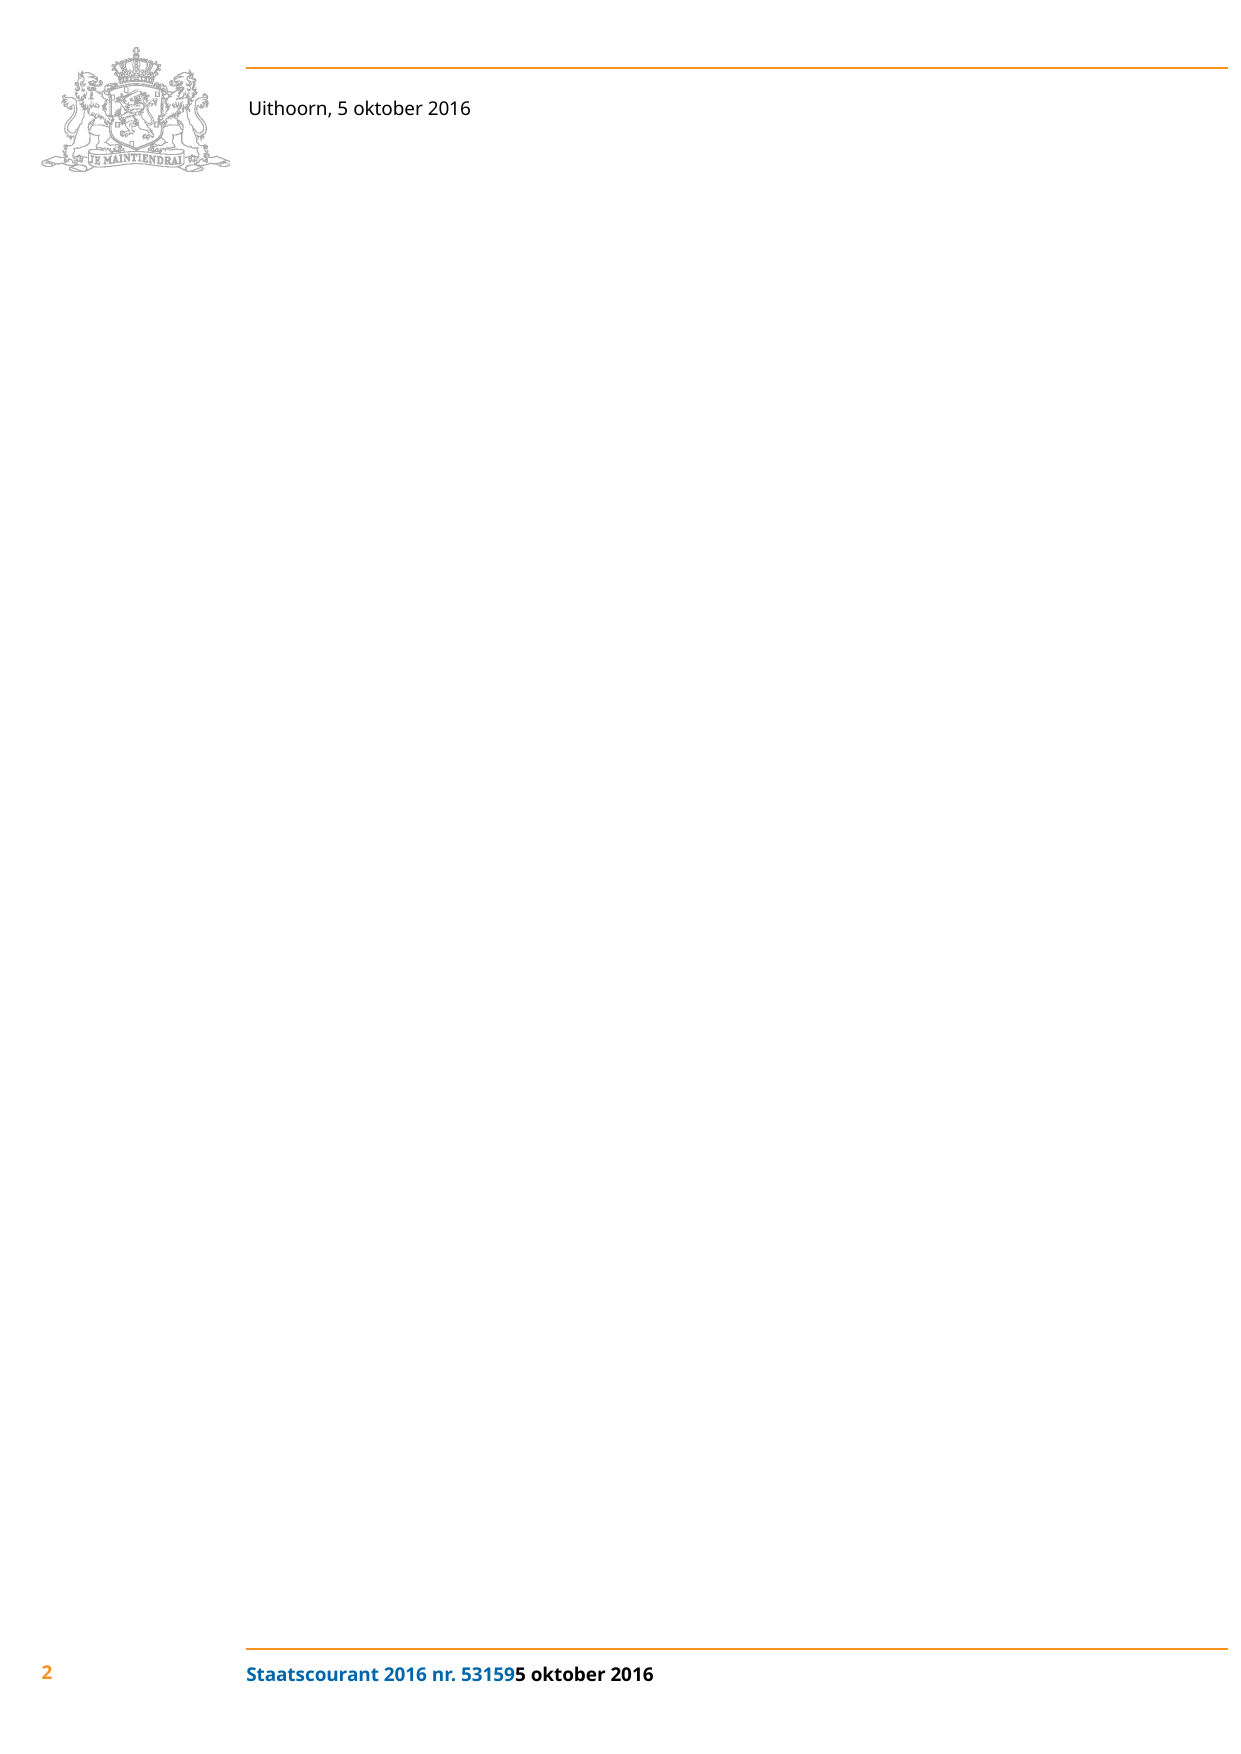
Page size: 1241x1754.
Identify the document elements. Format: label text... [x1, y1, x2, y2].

picture [41, 47, 231, 172]
text Uithoorn, 5 oktober 2016 [248, 95, 1152, 121]
